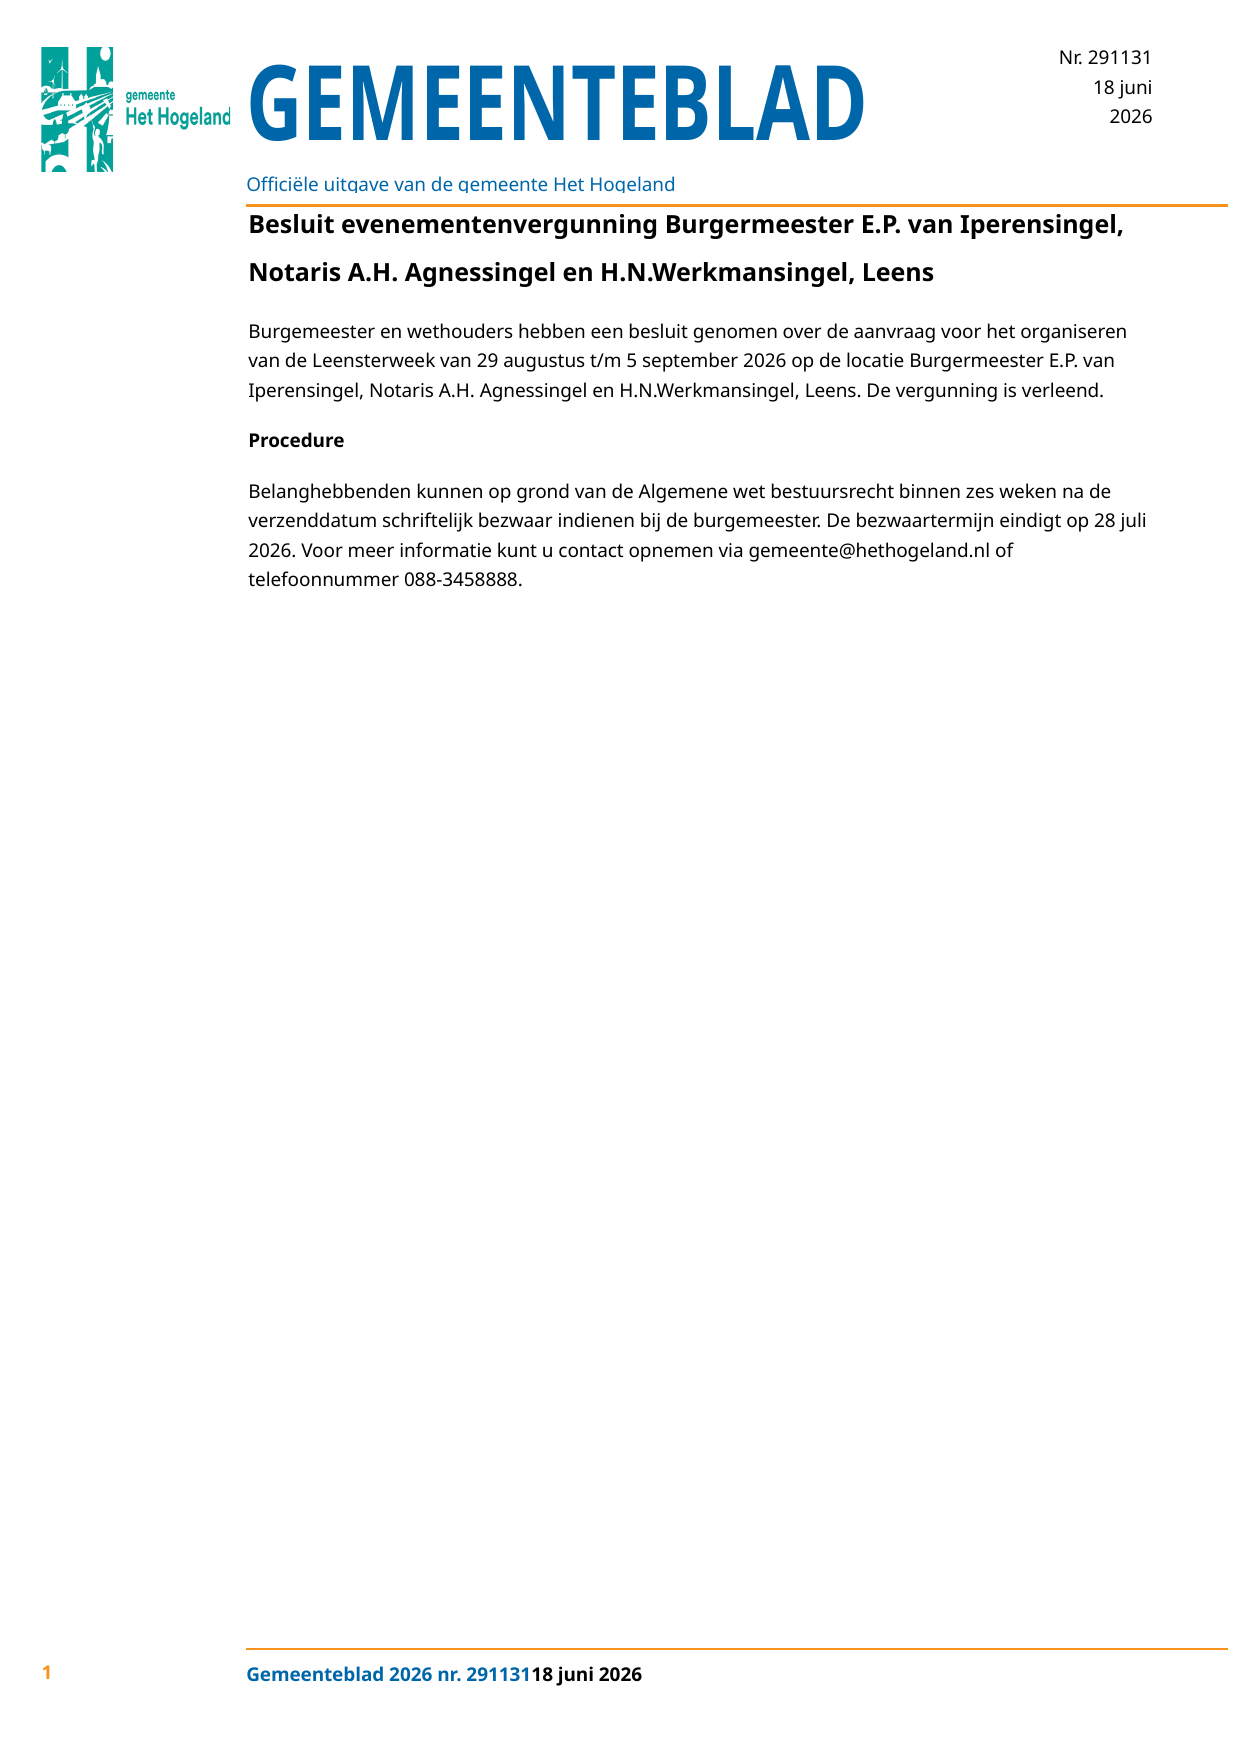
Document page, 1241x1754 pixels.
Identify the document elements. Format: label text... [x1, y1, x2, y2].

text Procedure [248, 427, 1152, 453]
text Burgemeester en wethouders hebben een besluit genomen over de aanvraag voor het organiseren van de Leensterweek van 29 augustus t/m 5 september 2026 op de locatie Burgermeester E.P. van Iperensingel, Notaris A.H. Agnessingel en H.N.Werkmansingel, Leens. De vergunning is verleend. [248, 318, 1152, 403]
picture [41, 47, 231, 172]
text Besluit evenementenvergunning Burgermeester E.P. van Iperensingel, Notaris A.H. Agnessingel en H.N.Werkmansingel, Leens [248, 207, 1152, 288]
text Belanghebbenden kunnen op grond van de Algemene wet bestuursrecht binnen zes weken na de verzenddatum schriftelijk bezwaar indienen bij de burgemeester. De bezwaartermijn eindigt op 28 juli 2026. Voor meer informatie kunt u contact opnemen via gemeente@hethogeland.nl of telefoonnummer 088-3458888. [248, 478, 1152, 592]
